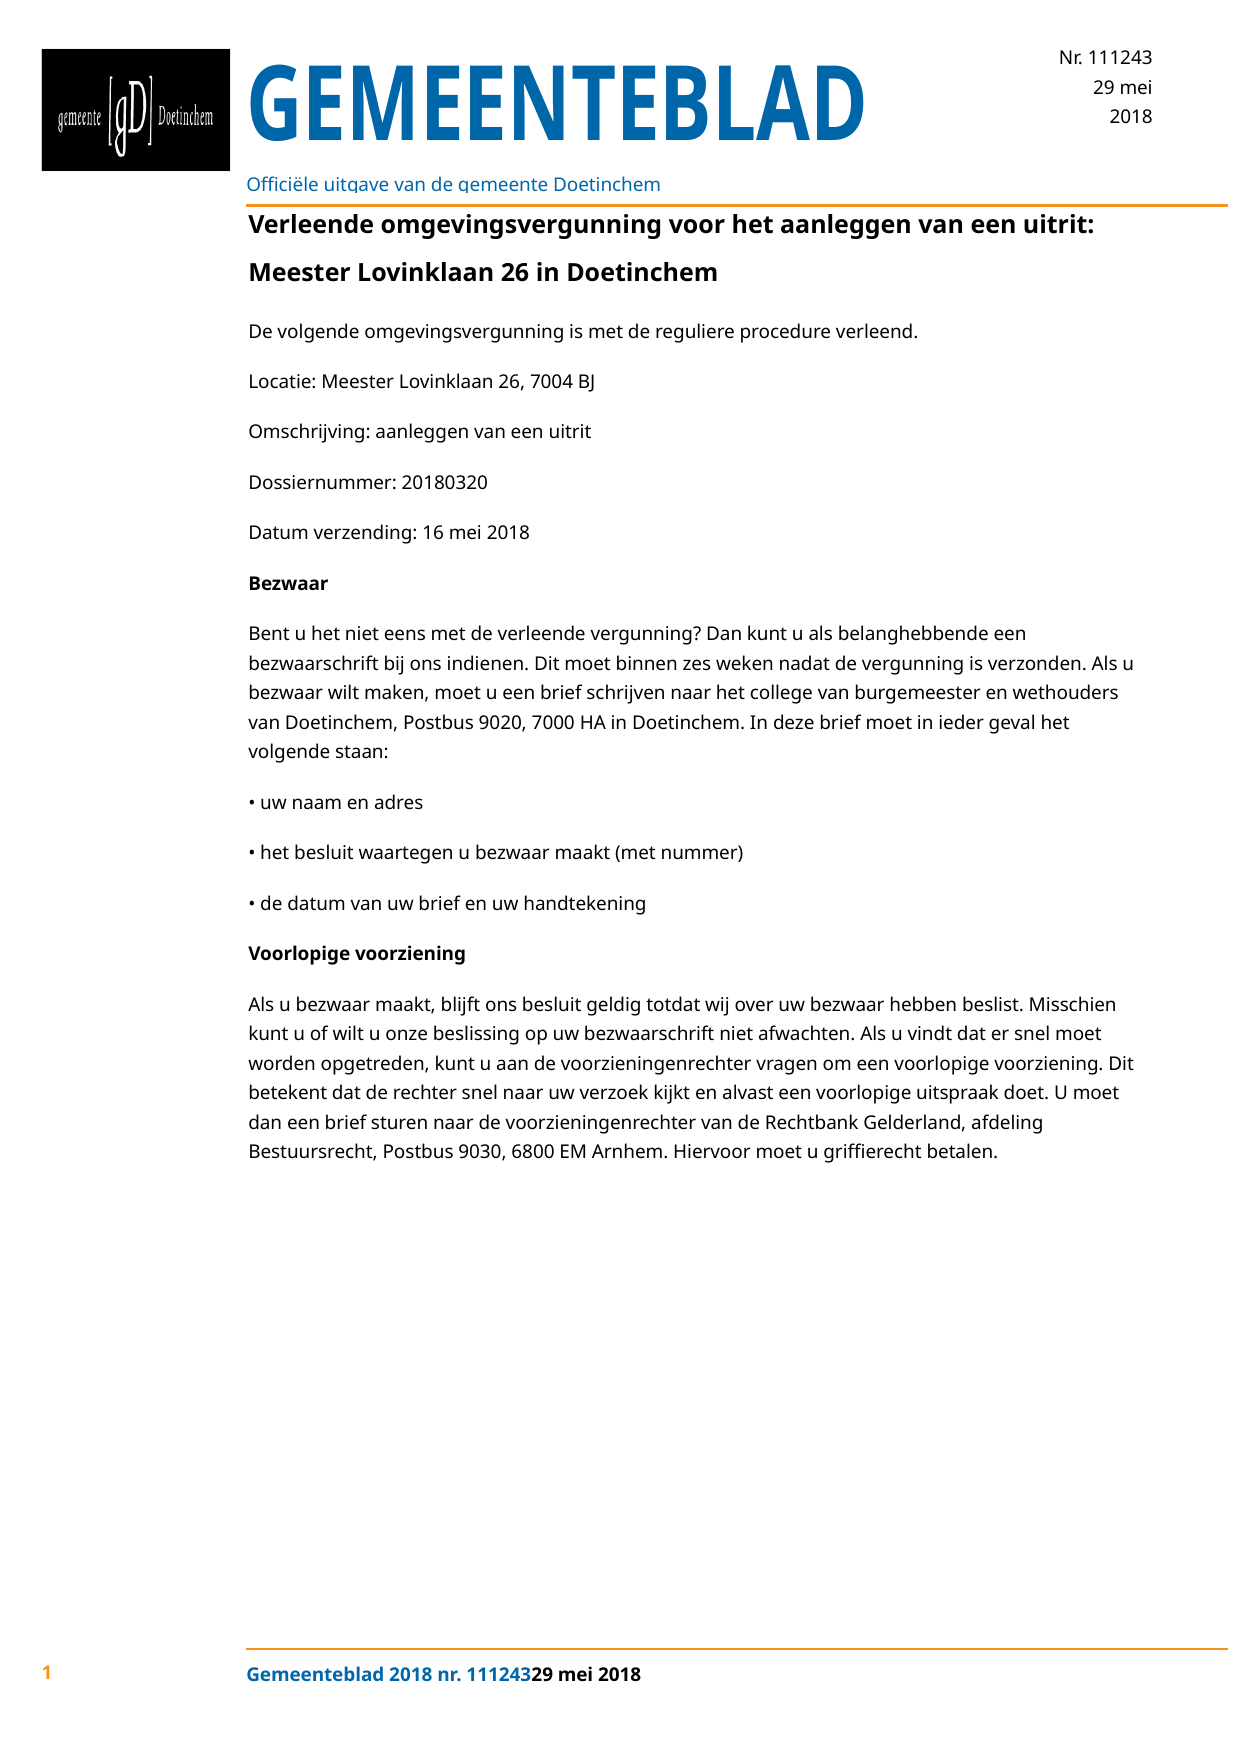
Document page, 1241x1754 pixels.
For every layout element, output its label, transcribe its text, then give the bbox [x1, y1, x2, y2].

text • uw naam en adres [248, 789, 1152, 815]
text Dossiernummer: 20180320 [248, 469, 1152, 495]
text • het besluit waartegen u bezwaar maakt (met nummer) [248, 839, 1152, 865]
text Als u bezwaar maakt, blijft ons besluit geldig totdat wij over uw bezwaar hebben beslist. Misschien kunt u of wilt u onze beslissing op uw bezwaarschrift niet afwachten. Als u vindt dat er snel moet worden opgetreden, kunt u aan de voorzieningenrechter vragen om een voorlopige voorziening. Dit betekent dat de rechter snel naar uw verzoek kijkt en alvast een voorlopige uitspraak doet. U moet dan een brief sturen naar de voorzieningenrechter van de Rechtbank Gelderland, afdeling Bestuursrecht, Postbus 9030, 6800 EM Arnhem. Hiervoor moet u griffierecht betalen. [248, 991, 1152, 1164]
picture [41, 47, 231, 172]
text Bezwaar [248, 570, 1152, 596]
text De volgende omgevingsvergunning is met de reguliere procedure verleend. [248, 318, 1152, 344]
text Bent u het niet eens met de verleende vergunning? Dan kunt u als belanghebbende een bezwaarschrift bij ons indienen. Dit moet binnen zes weken nadat de vergunning is verzonden. Als u bezwaar wilt maken, moet u een brief schrijven naar het college van burgemeester en wethouders van Doetinchem, Postbus 9020, 7000 HA in Doetinchem. In deze brief moet in ieder geval het volgende staan: [248, 620, 1152, 764]
text Voorlopige voorziening [248, 940, 1152, 966]
text Omschrijving: aanleggen van een uitrit [248, 419, 1152, 444]
text • de datum van uw brief en uw handtekening [248, 890, 1152, 916]
text Locatie: Meester Lovinklaan 26, 7004 BJ [248, 368, 1152, 394]
text Verleende omgevingsvergunning voor het aanleggen van een uitrit: Meester Lovinklaan 26 in Doetinchem [248, 207, 1152, 288]
text Datum verzending: 16 mei 2018 [248, 519, 1152, 545]
